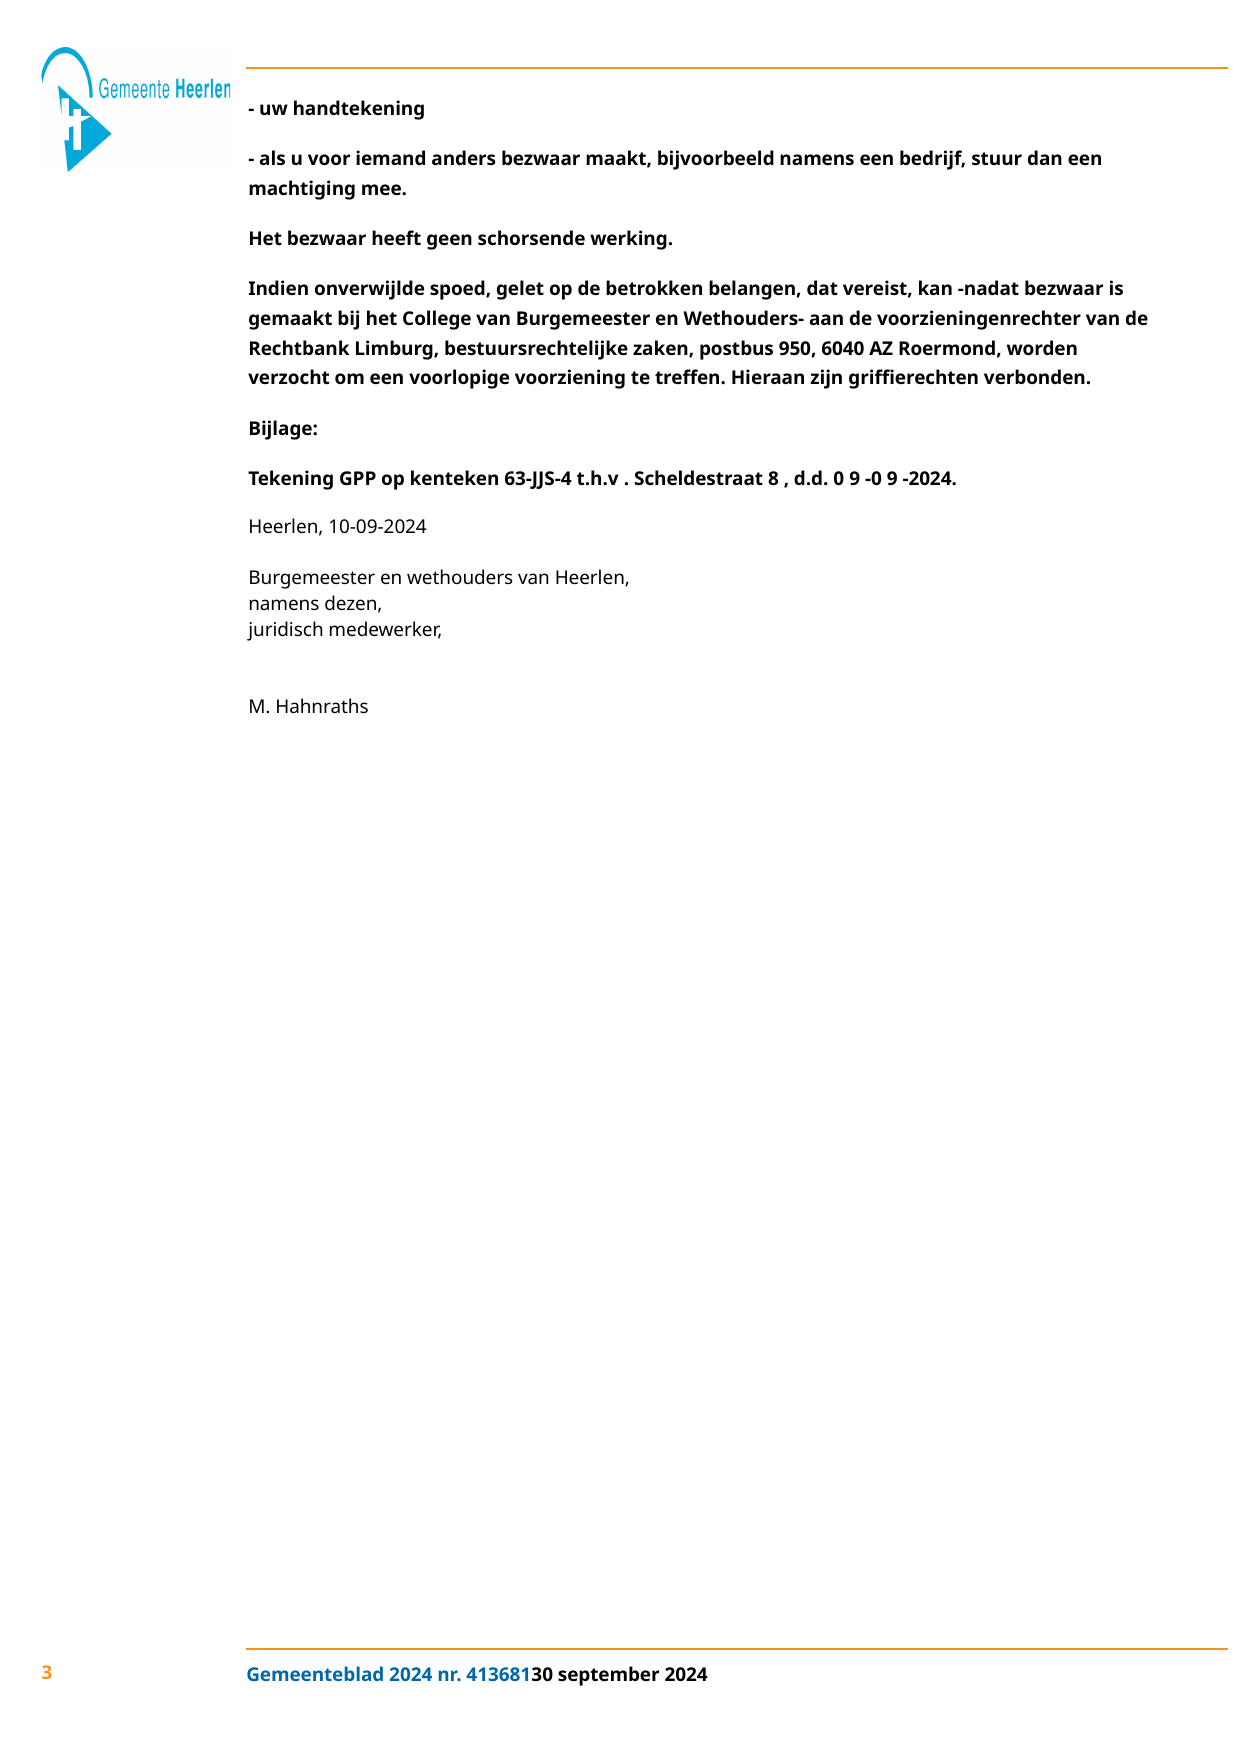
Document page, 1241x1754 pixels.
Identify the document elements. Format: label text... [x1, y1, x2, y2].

picture [41, 47, 59, 70]
text juridisch medewerker, [248, 616, 1152, 642]
text - als u voor iemand anders bezwaar maakt, bijvoorbeeld namens een bedrijf, stuur dan een machtiging mee. [248, 145, 1152, 201]
text Tekening GPP op kenteken 63-JJS-4 t.h.v . Scheldestraat 8 , d.d. 0 9 -0 9 -2024. [248, 465, 1152, 491]
text Indien onverwijlde spoed, gelet op de betrokken belangen, dat vereist, kan -nadat bezwaar is gemaakt bij het College van Burgemeester en Wethouders- aan de voorzieningenrechter van de Rechtbank Limburg, bestuursrechtelijke zaken, postbus 950, 6040 AZ Roermond, worden verzocht om een voorlopige voorziening te treffen. Hieraan zijn griffierechten verbonden. [248, 276, 1152, 390]
text Burgemeester en wethouders van Heerlen, [248, 564, 1152, 590]
text Heerlen, 10-09-2024 [248, 513, 1152, 539]
text M. Hahnraths [248, 693, 1152, 719]
text Bijlage: [248, 415, 1152, 441]
picture [41, 47, 231, 172]
text - uw handtekening [248, 95, 1152, 121]
text namens dezen, [248, 590, 1152, 616]
text Het bezwaar heeft geen schorsende werking. [248, 225, 1152, 251]
